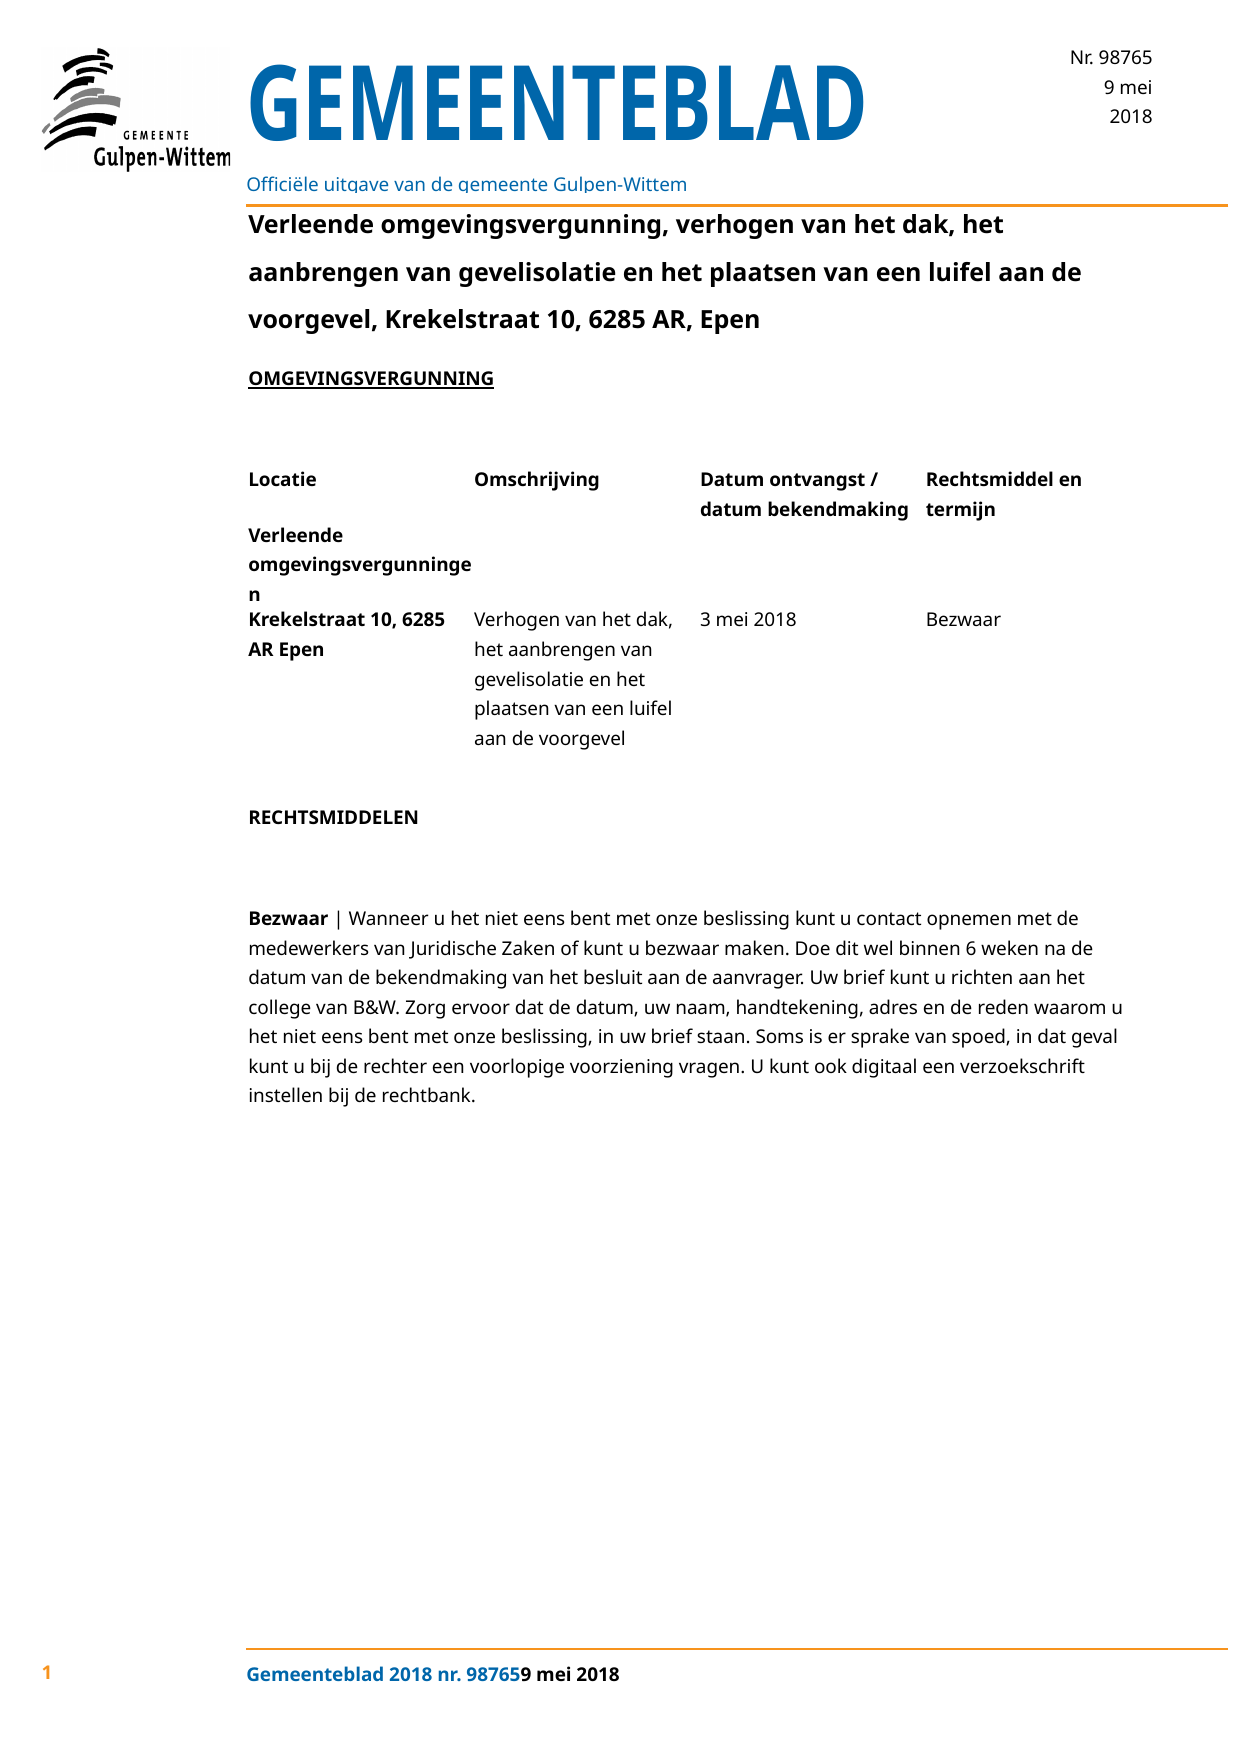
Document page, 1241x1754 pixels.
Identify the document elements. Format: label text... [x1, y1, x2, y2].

table_header Datum ontvangst / datum bekendmaking [700, 466, 926, 522]
text RECHTSMIDDELEN [248, 804, 1152, 830]
table_cell [926, 522, 1152, 607]
text OMGEVINGSVERGUNNING [248, 366, 1152, 391]
table_header Locatie [248, 466, 474, 522]
table_cell [474, 522, 700, 607]
picture [41, 47, 231, 172]
table_cell Verleende omgevingsvergunningen [248, 522, 474, 607]
table_cell Krekelstraat 10, 6285 AR Epen [248, 607, 474, 751]
table_header Rechtsmiddel en termijn [926, 466, 1152, 522]
text Verleende omgevingsvergunning, verhogen van het dak, het aanbrengen van gevelisolatie en het plaatsen van een luifel aan de voorgevel, Krekelstraat 10, 6285 AR, Epen [248, 207, 1152, 336]
table_cell [700, 522, 926, 607]
table_header Omschrijving [474, 466, 700, 522]
table_cell Bezwaar [926, 607, 1152, 751]
table_cell Verhogen van het dak, het aanbrengen van gevelisolatie en het plaatsen van een luifel aan de voorgevel [474, 607, 700, 751]
text Bezwaar | Wanneer u het niet eens bent met onze beslissing kunt u contact opnemen met de medewerkers van Juridische Zaken of kunt u bezwaar maken. Doe dit wel binnen 6 weken na de datum van de bekendmaking van het besluit aan de aanvrager. Uw brief kunt u richten aan het college van B&W. Zorg ervoor dat de datum, uw naam, handtekening, adres en de reden waarom u het niet eens bent met onze beslissing, in uw brief staan. Soms is er sprake van spoed, in dat geval kunt u bij de rechter een voorlopige voorziening vragen. U kunt ook digitaal een verzoekschrift instellen bij de rechtbank. [248, 905, 1152, 1108]
table_cell 3 mei 2018 [700, 607, 926, 751]
